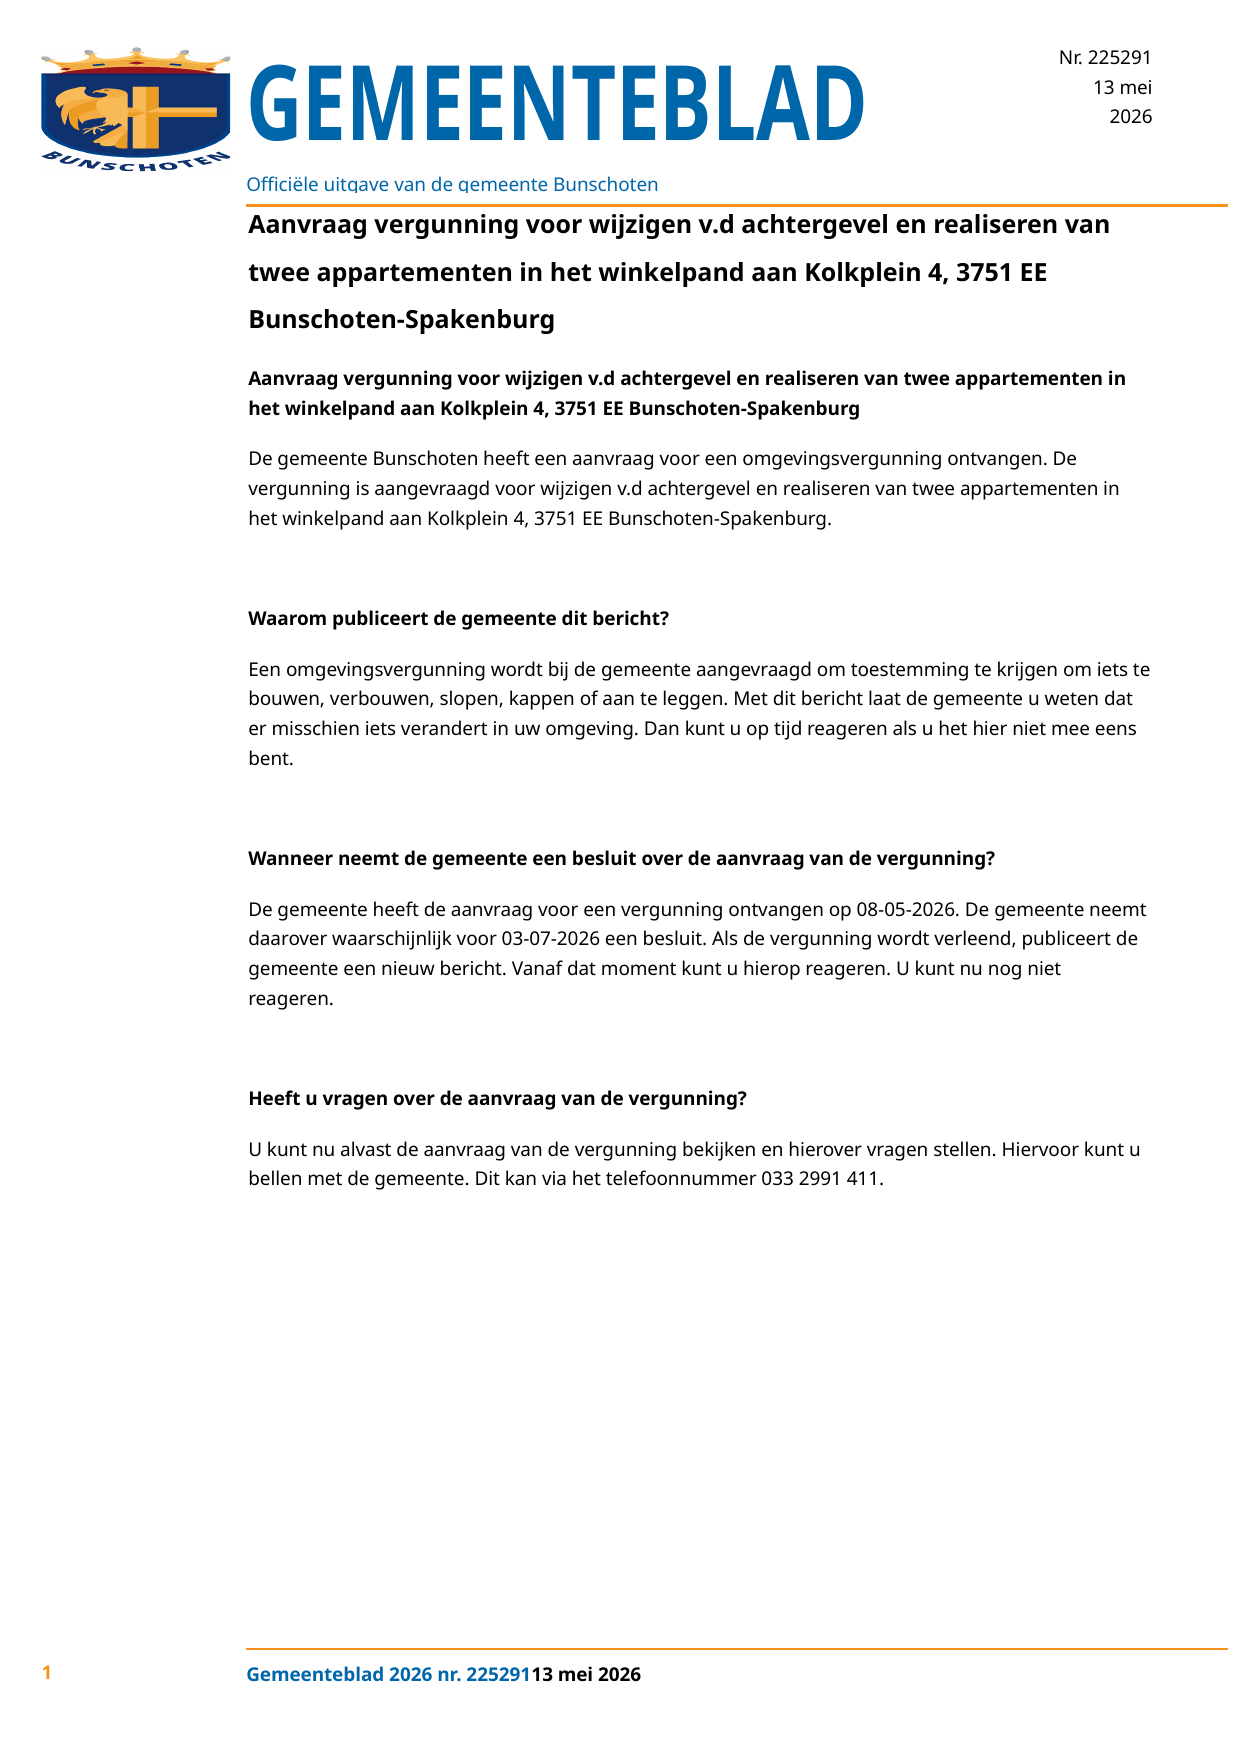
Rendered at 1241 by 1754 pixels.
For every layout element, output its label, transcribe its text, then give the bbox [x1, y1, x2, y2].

text Heeft u vragen over de aanvraag van de vergunning? [248, 1086, 1152, 1111]
text Aanvraag vergunning voor wijzigen v.d achtergevel en realiseren van twee appartementen in het winkelpand aan Kolkplein 4, 3751 EE Bunschoten-Spakenburg [248, 207, 1152, 336]
text U kunt nu alvast de aanvraag van de vergunning bekijken en hierover vragen stellen. Hiervoor kunt u bellen met de gemeente. Dit kan via het telefoonnummer 033 2991 411. [248, 1136, 1152, 1191]
picture [41, 47, 231, 172]
text Waarom publiceert de gemeente dit bericht? [248, 606, 1152, 631]
text Aanvraag vergunning voor wijzigen v.d achtergevel en realiseren van twee appartementen in het winkelpand aan Kolkplein 4, 3751 EE Bunschoten-Spakenburg [248, 366, 1152, 421]
text De gemeente Bunschoten heeft een aanvraag voor een omgevingsvergunning ontvangen. De vergunning is aangevraagd voor wijzigen v.d achtergevel en realiseren van twee appartementen in het winkelpand aan Kolkplein 4, 3751 EE Bunschoten-Spakenburg. [248, 446, 1152, 530]
text Wanneer neemt de gemeente een besluit over de aanvraag van de vergunning? [248, 846, 1152, 871]
text De gemeente heeft de aanvraag voor een vergunning ontvangen op 08-05-2026. De gemeente neemt daarover waarschijnlijk voor 03-07-2026 een besluit. Als de vergunning wordt verleend, publiceert de gemeente een nieuw bericht. Vanaf dat moment kunt u hierop reageren. U kunt nu nog niet reageren. [248, 896, 1152, 1010]
text Een omgevingsvergunning wordt bij de gemeente aangevraagd om toestemming te krijgen om iets te bouwen, verbouwen, slopen, kappen of aan te leggen. Met dit bericht laat de gemeente u weten dat er misschien iets verandert in uw omgeving. Dan kunt u op tijd reageren als u het hier niet mee eens bent. [248, 656, 1152, 770]
